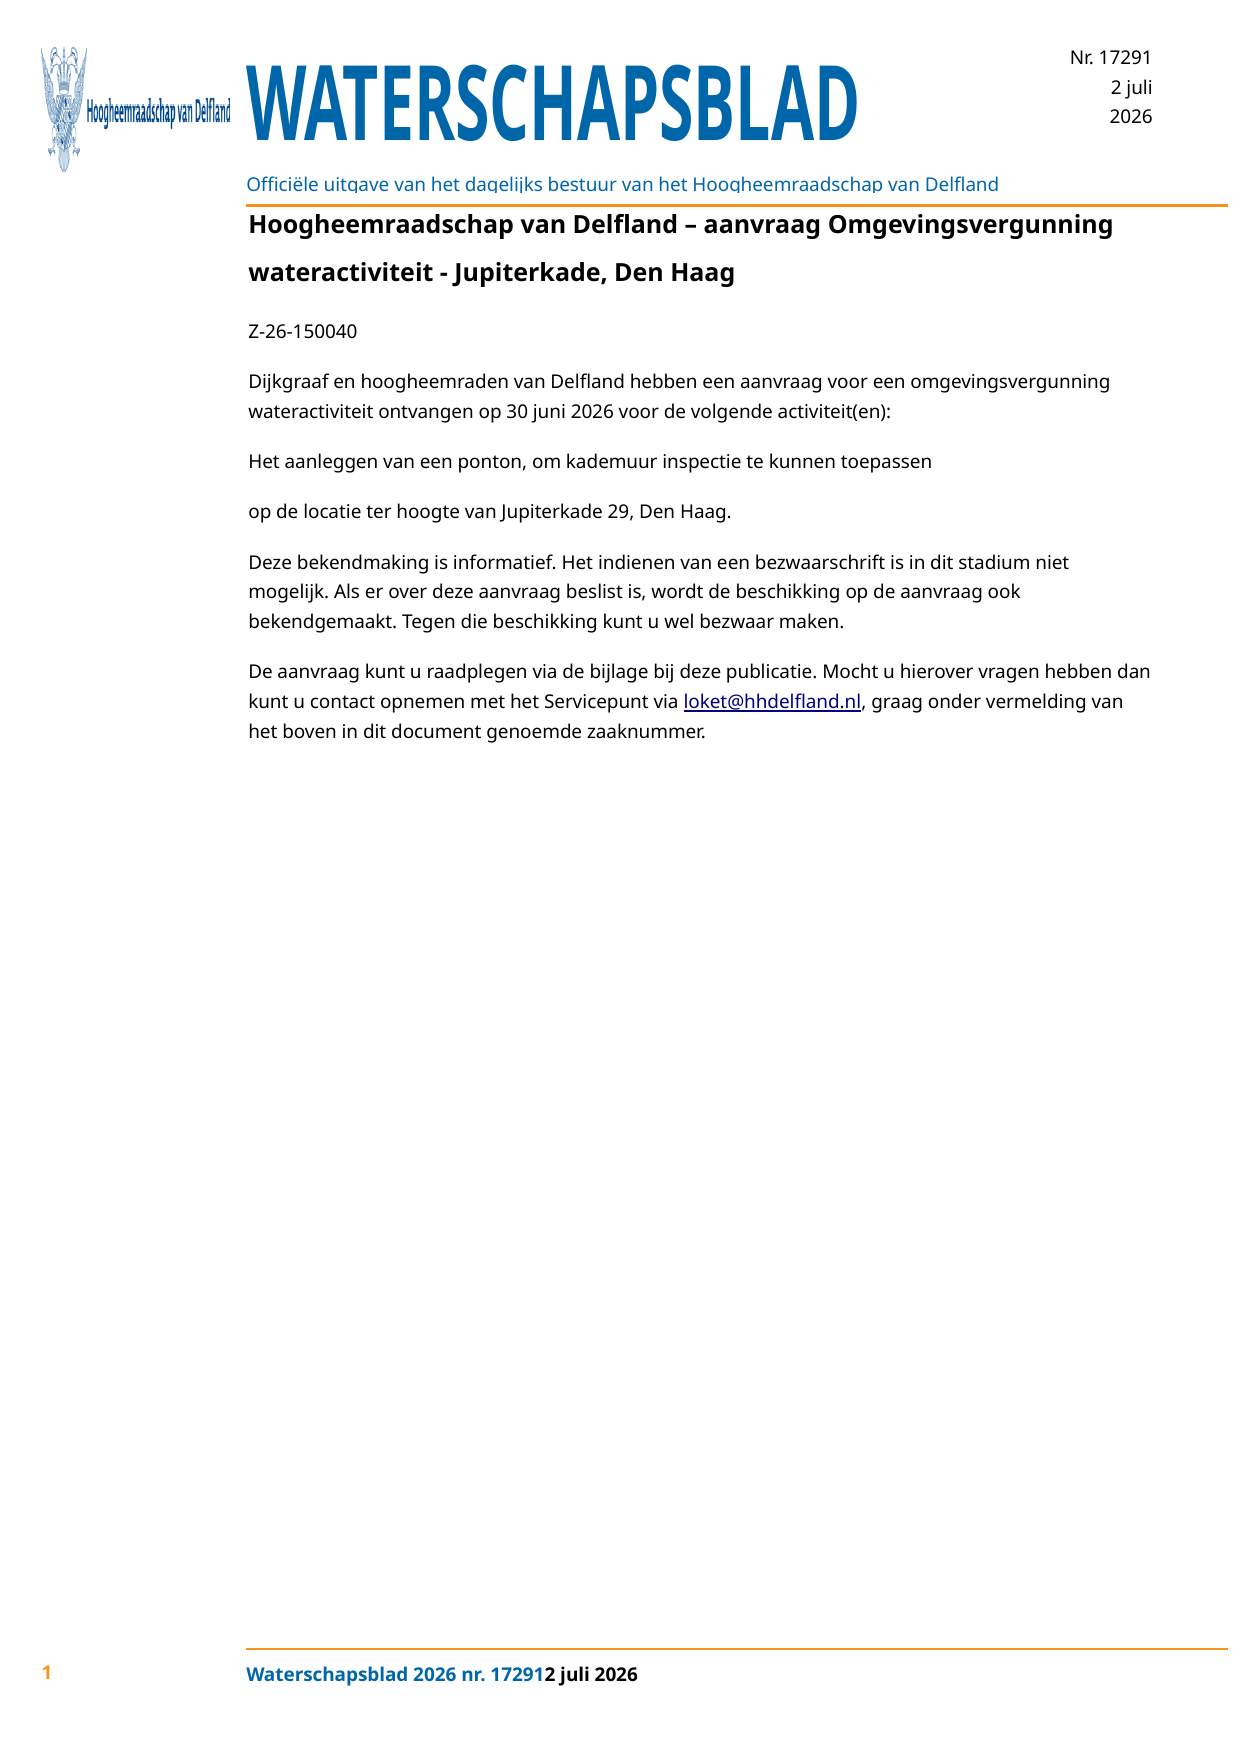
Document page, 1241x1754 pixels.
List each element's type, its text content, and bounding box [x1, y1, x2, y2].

text Z-26-150040 [248, 318, 1152, 344]
picture [41, 47, 231, 172]
text Hoogheemraadschap van Delfland – aanvraag Omgevingsvergunning wateractiviteit - Jupiterkade, Den Haag [248, 207, 1152, 288]
text De aanvraag kunt u raadplegen via de bijlage bij deze publicatie. Mocht u hierover vragen hebben dan kunt u contact opnemen met het Servicepunt via loket@hhdelfland.nl, graag onder vermelding van het boven in dit document genoemde zaaknummer. [248, 659, 1152, 744]
text Het aanleggen van een ponton, om kademuur inspectie te kunnen toepassen [248, 448, 1152, 474]
text op de locatie ter hoogte van Jupiterkade 29, Den Haag. [248, 499, 1152, 524]
text Dijkgraaf en hoogheemraden van Delfland hebben een aanvraag voor een omgevingsvergunning wateractiviteit ontvangen op 30 juni 2026 voor de volgende activiteit(en): [248, 368, 1152, 424]
text Deze bekendmaking is informatief. Het indienen van een bezwaarschrift is in dit stadium niet mogelijk. Als er over deze aanvraag beslist is, wordt de beschikking op de aanvraag ook bekendgemaakt. Tegen die beschikking kunt u wel bezwaar maken. [248, 549, 1152, 634]
